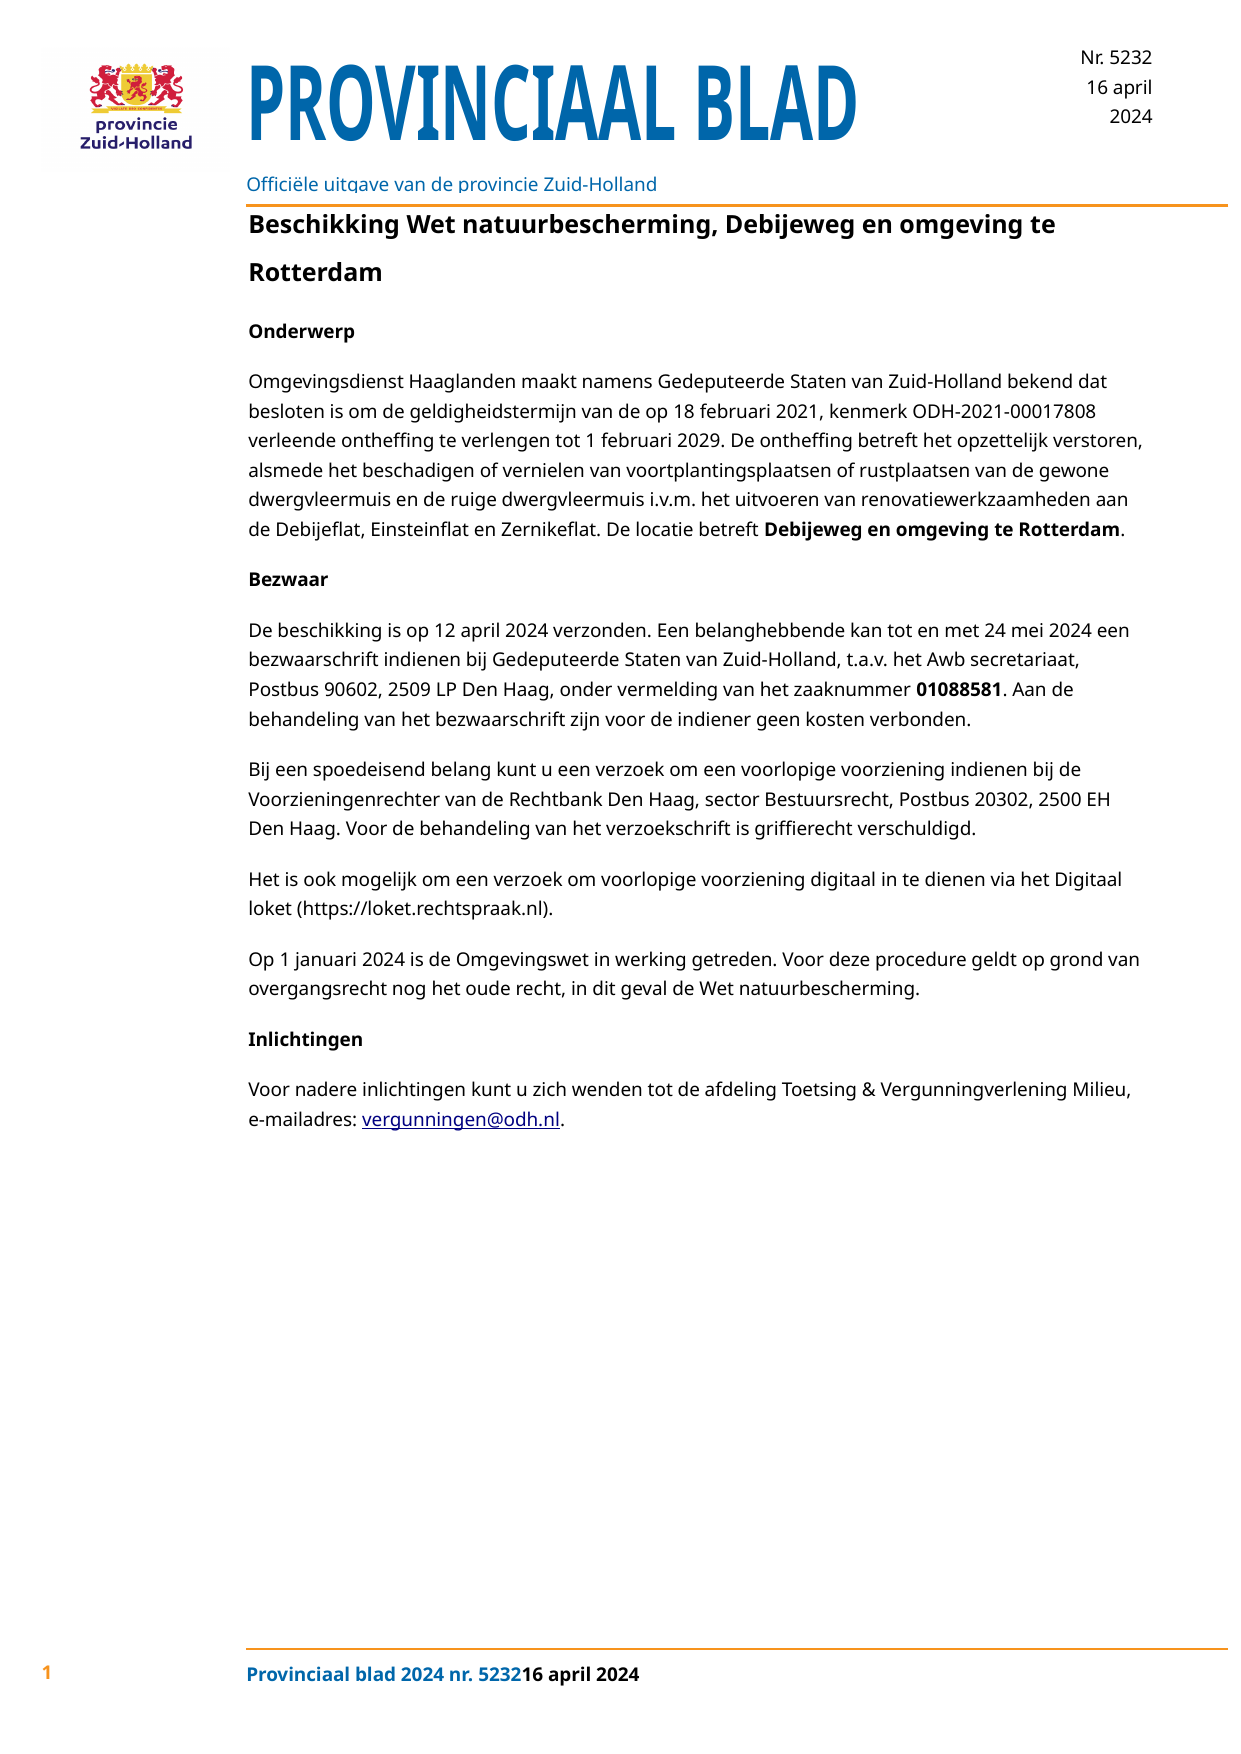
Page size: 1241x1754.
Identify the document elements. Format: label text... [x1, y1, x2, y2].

text Onderwerp [248, 318, 1152, 344]
text Omgevingsdienst Haaglanden maakt namens Gedeputeerde Staten van Zuid-Holland bekend dat besloten is om de geldigheidstermijn van de op 18 februari 2021, kenmerk ODH-2021-00017808 verleende ontheffing te verlengen tot 1 februari 2029. De ontheffing betreft het opzettelijk verstoren, alsmede het beschadigen of vernielen van voortplantingsplaatsen of rustplaatsen van de gewone dwergvleermuis en de ruige dwergvleermuis i.v.m. het uitvoeren van renovatiewerkzaamheden aan de Debijeflat, Einsteinflat en Zernikeflat. De locatie betreft Debijeweg en omgeving te Rotterdam. [248, 368, 1152, 542]
text Bij een spoedeisend belang kunt u een verzoek om een voorlopige voorziening indienen bij de Voorzieningenrechter van de Rechtbank Den Haag, sector Bestuursrecht, Postbus 20302, 2500 EH Den Haag. Voor de behandeling van het verzoekschrift is griffierecht verschuldigd. [248, 756, 1152, 841]
text De beschikking is op 12 april 2024 verzonden. Een belanghebbende kan tot en met 24 mei 2024 een bezwaarschrift indienen bij Gedeputeerde Staten van Zuid-Holland, t.a.v. het Awb secretariaat, Postbus 90602, 2509 LP Den Haag, onder vermelding van het zaaknummer 01088581. Aan de behandeling van het bezwaarschrift zijn voor de indiener geen kosten verbonden. [248, 617, 1152, 732]
text Bezwaar [248, 567, 1152, 592]
text Op 1 januari 2024 is de Omgevingswet in werking getreden. Voor deze procedure geldt op grond van overgangsrecht nog het oude recht, in dit geval de Wet natuurbescherming. [248, 946, 1152, 1001]
picture [41, 47, 231, 172]
text Inlichtingen [248, 1026, 1152, 1052]
text Het is ook mogelijk om een verzoek om voorlopige voorziening digitaal in te dienen via het Digitaal loket (https://loket.rechtspraak.nl). [248, 866, 1152, 921]
text Beschikking Wet natuurbescherming, Debijeweg en omgeving te Rotterdam [248, 207, 1152, 288]
text Voor nadere inlichtingen kunt u zich wenden tot de afdeling Toetsing & Vergunningverlening Milieu, e-mailadres: vergunningen@odh.nl. [248, 1076, 1152, 1132]
